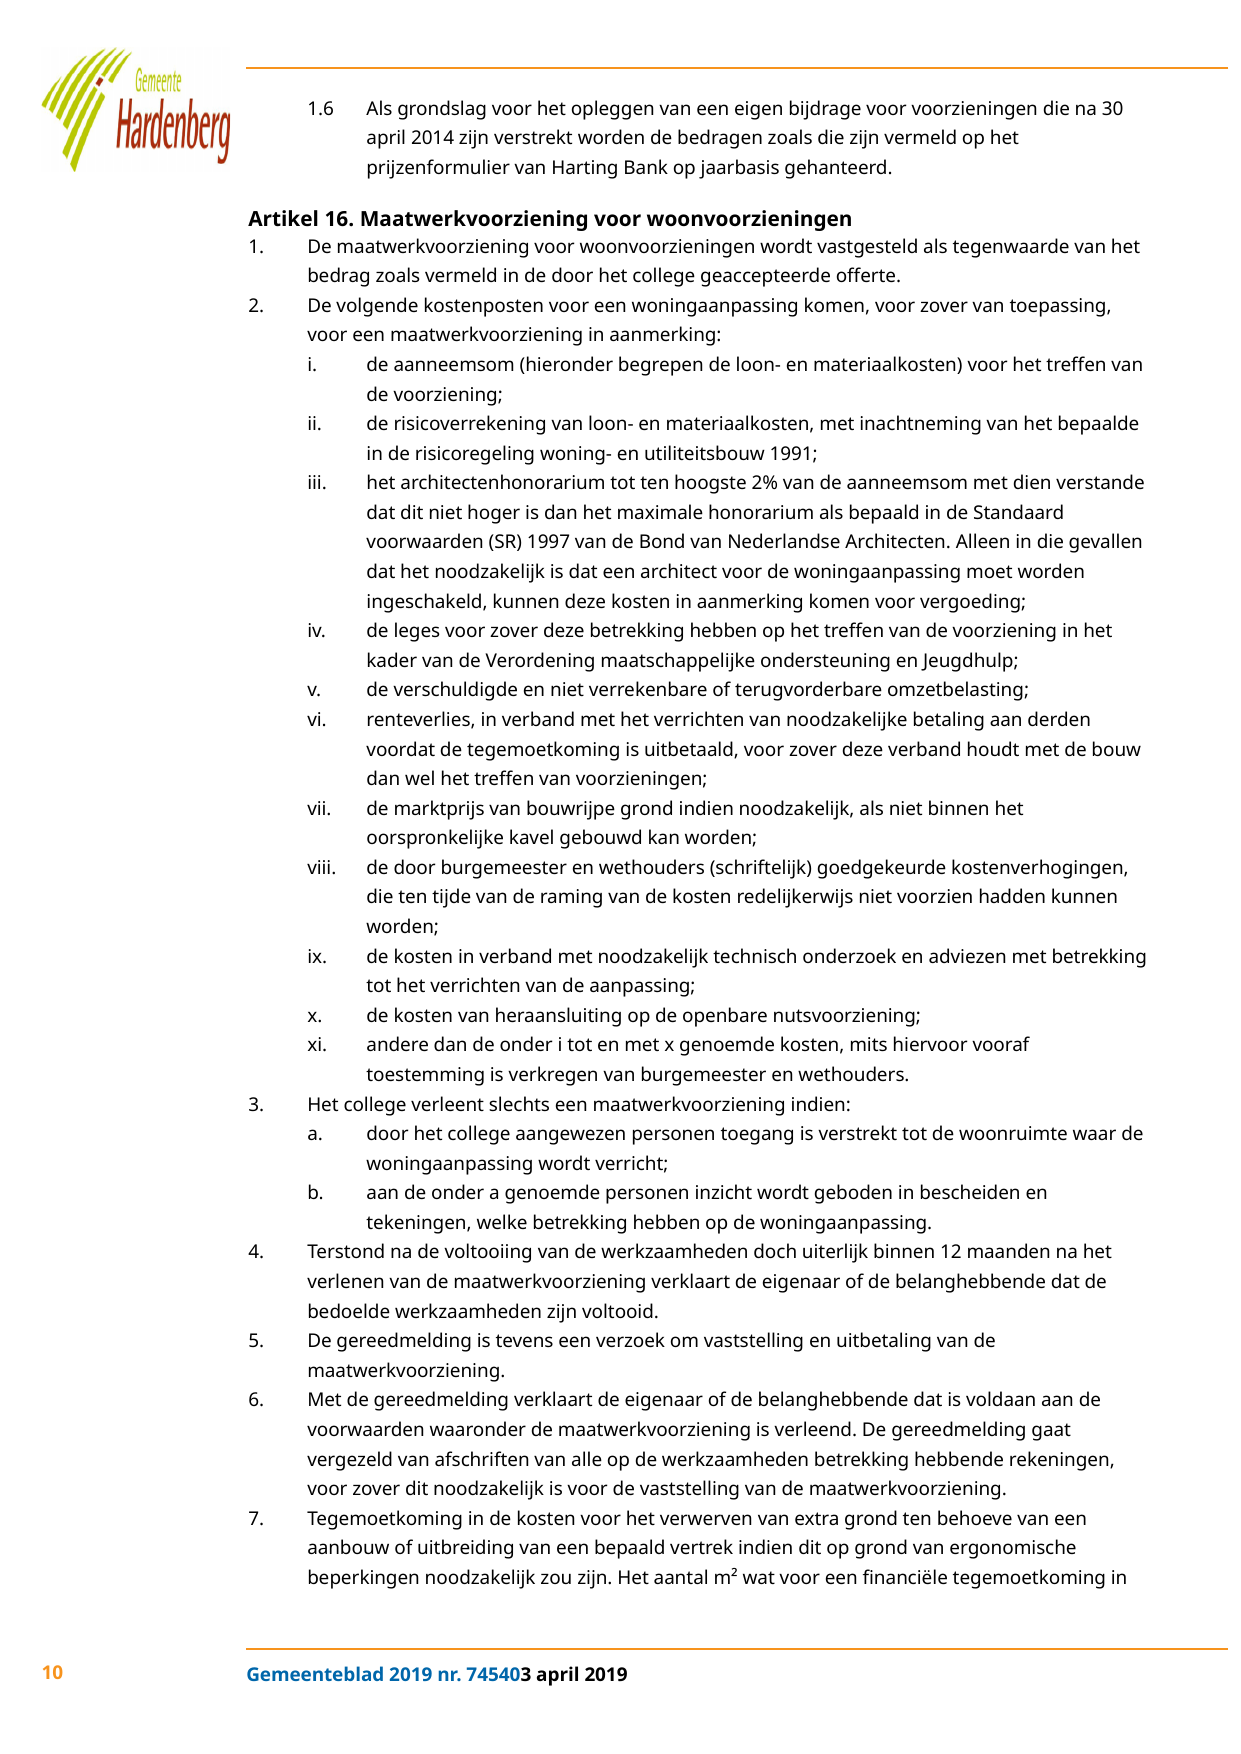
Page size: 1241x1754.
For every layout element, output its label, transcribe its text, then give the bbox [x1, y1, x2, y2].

list De gereedmelding is tevens een verzoek om vaststelling en uitbetaling van de maatwerkvoorziening. [248, 1327, 1152, 1383]
text Artikel 16. Maatwerkvoorziening voor woonvoorzieningen [248, 204, 1152, 233]
list de kosten van heraansluiting op de openbare nutsvoorziening; [307, 1002, 1152, 1028]
list aan de onder a genoemde personen inzicht wordt geboden in bescheiden en tekeningen, welke betrekking hebben op de woningaanpassing. [307, 1179, 1152, 1235]
list de kosten in verband met noodzakelijk technisch onderzoek en adviezen met betrekking tot het verrichten van de aanpassing; [307, 943, 1152, 998]
list de marktprijs van bouwrijpe grond indien noodzakelijk, als niet binnen het oorspronkelijke kavel gebouwd kan worden; [307, 795, 1152, 850]
list Tegemoetkoming in de kosten voor het verwerven van extra grond ten behoeve van een aanbouw of uitbreiding van een bepaald vertrek indien dit op grond van ergonomische beperkingen noodzakelijk zou zijn. Het aantal m² wat voor een financiële tegemoetkoming in [248, 1505, 1152, 1590]
list het architectenhonorarium tot ten hoogste 2% van de aanneemsom met dien verstande dat dit niet hoger is dan het maximale honorarium als bepaald in de Standaard voorwaarden (SR) 1997 van de Bond van Nederlandse Architecten. Alleen in die gevallen dat het noodzakelijk is dat een architect voor de woningaanpassing moet worden ingeschakeld, kunnen deze kosten in aanmerking komen voor vergoeding; [307, 469, 1152, 613]
list andere dan de onder i tot en met x genoemde kosten, mits hiervoor vooraf toestemming is verkregen van burgemeester en wethouders. [307, 1032, 1152, 1087]
list De maatwerkvoorziening voor woonvoorzieningen wordt vastgesteld als tegenwaarde van het bedrag zoals vermeld in de door het college geaccepteerde offerte. [248, 233, 1152, 288]
list de verschuldigde en niet verrekenbare of terugvorderbare omzetbelasting; [307, 677, 1152, 702]
list Als grondslag voor het opleggen van een eigen bijdrage voor voorzieningen die na 30 april 2014 zijn verstrekt worden de bedragen zoals die zijn vermeld op het prijzenformulier van Harting Bank op jaarbasis gehanteerd. [307, 95, 1152, 180]
list door het college aangewezen personen toegang is verstrekt tot de woonruimte waar de woningaanpassing wordt verricht; [307, 1120, 1152, 1176]
list de door burgemeester en wethouders (schriftelijk) goedgekeurde kostenverhogingen, die ten tijde van de raming van de kosten redelijkerwijs niet voorzien hadden kunnen worden; [307, 854, 1152, 939]
list de risicoverrekening van loon- en materiaalkosten, met inachtneming van het bepaalde in de risicoregeling woning- en utiliteitsbouw 1991; [307, 410, 1152, 466]
list de leges voor zover deze betrekking hebben op het treffen van de voorziening in het kader van de Verordening maatschappelijke ondersteuning en Jeugdhulp; [307, 617, 1152, 673]
list de aanneemsom (hieronder begrepen de loon- en materiaalkosten) voor het treffen van de voorziening; [307, 351, 1152, 406]
picture [41, 47, 231, 172]
list renteverlies, in verband met het verrichten van noodzakelijke betaling aan derden voordat de tegemoetkoming is uitbetaald, voor zover deze verband houdt met de bouw dan wel het treffen van voorzieningen; [307, 706, 1152, 791]
list Het college verleent slechts een maatwerkvoorziening indien: [248, 1091, 1152, 1116]
list Terstond na de voltooiing van de werkzaamheden doch uiterlijk binnen 12 maanden na het verlenen van de maatwerkvoorziening verklaart de eigenaar of de belanghebbende dat de bedoelde werkzaamheden zijn voltooid. [248, 1239, 1152, 1323]
list Met de gereedmelding verklaart de eigenaar of de belanghebbende dat is voldaan aan de voorwaarden waaronder de maatwerkvoorziening is verleend. De gereedmelding gaat vergezeld van afschriften van alle op de werkzaamheden betrekking hebbende rekeningen, voor zover dit noodzakelijk is voor de vaststelling van de maatwerkvoorziening. [248, 1387, 1152, 1501]
list De volgende kostenposten voor een woningaanpassing komen, voor zover van toepassing, voor een maatwerkvoorziening in aanmerking: [248, 292, 1152, 347]
